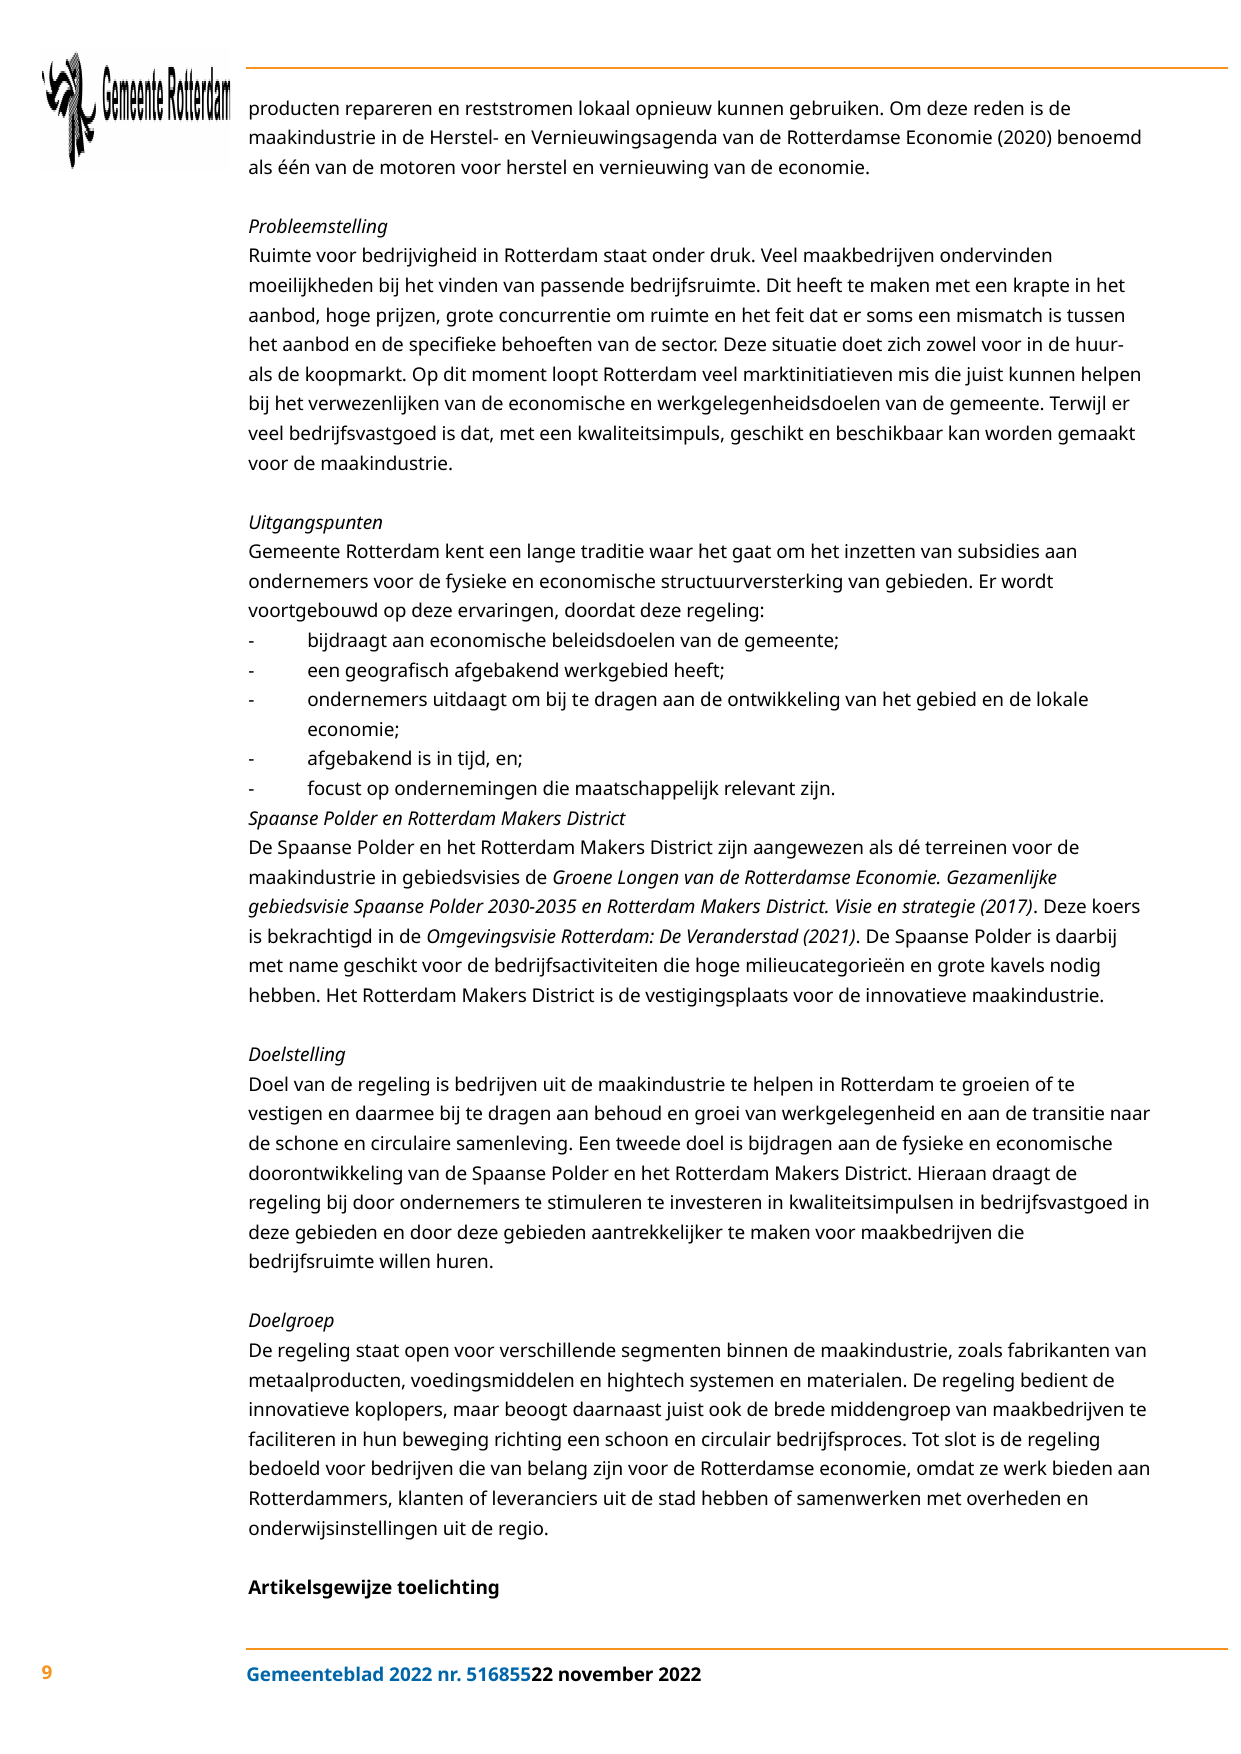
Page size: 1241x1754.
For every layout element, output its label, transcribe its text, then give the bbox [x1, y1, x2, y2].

text De Spaanse Polder en het Rotterdam Makers District zijn aangewezen als dé terreinen voor de maakindustrie in gebiedsvisies de Groene Longen van de Rotterdamse Economie. Gezamenlijke gebiedsvisie Spaanse Polder 2030-2035 en Rotterdam Makers District. Visie en strategie (2017). Deze koers is bekrachtigd in de Omgevingsvisie Rotterdam: De Veranderstad (2021). De Spaanse Polder is daarbij met name geschikt voor de bedrijfsactiviteiten die hoge milieucategorieën en grote kavels nodig hebben. Het Rotterdam Makers District is de vestigingsplaats voor de innovatieve maakindustrie. [248, 834, 1152, 1008]
text Doelstelling [248, 1041, 1152, 1067]
list afgebakend is in tijd, en; [248, 746, 1152, 771]
list een geografisch afgebakend werkgebied heeft; [248, 657, 1152, 683]
text Doel van de regeling is bedrijven uit de maakindustrie te helpen in Rotterdam te groeien of te vestigen en daarmee bij te dragen aan behoud en groei van werkgelegenheid en aan de transitie naar de schone en circulaire samenleving. Een tweede doel is bijdragen aan de fysieke en economische doorontwikkeling van de Spaanse Polder en het Rotterdam Makers District. Hieraan draagt de regeling bij door ondernemers te stimuleren te investeren in kwaliteitsimpulsen in bedrijfsvastgoed in deze gebieden en door deze gebieden aantrekkelijker te maken voor maakbedrijven die bedrijfsruimte willen huren. [248, 1071, 1152, 1274]
picture [41, 47, 231, 172]
text Probleemstelling [248, 213, 1152, 239]
list bijdraagt aan economische beleidsdoelen van de gemeente; [248, 627, 1152, 653]
list ondernemers uitdaagt om bij te dragen aan de ontwikkeling van het gebied en de lokale economie; [248, 686, 1152, 742]
list focust op ondernemingen die maatschappelijk relevant zijn. [248, 775, 1152, 801]
text Artikelsgewijze toelichting [248, 1574, 1152, 1600]
text producten repareren en reststromen lokaal opnieuw kunnen gebruiken. Om deze reden is de maakindustrie in de Herstel- en Vernieuwingsagenda van de Rotterdamse Economie (2020) benoemd als één van de motoren voor herstel en vernieuwing van de economie. [248, 95, 1152, 180]
text Doelgroep [248, 1308, 1152, 1333]
text Uitgangspunten [248, 509, 1152, 535]
text De regeling staat open voor verschillende segmenten binnen de maakindustrie, zoals fabrikanten van metaalproducten, voedingsmiddelen en hightech systemen en materialen. De regeling bedient de innovatieve koplopers, maar beoogt daarnaast juist ook de brede middengroep van maakbedrijven te faciliteren in hun beweging richting een schoon en circulair bedrijfsproces. Tot slot is de regeling bedoeld voor bedrijven die van belang zijn voor de Rotterdamse economie, omdat ze werk bieden aan Rotterdammers, klanten of leveranciers uit de stad hebben of samenwerken met overheden en onderwijsinstellingen uit de regio. [248, 1337, 1152, 1541]
text Gemeente Rotterdam kent een lange traditie waar het gaat om het inzetten van subsidies aan ondernemers voor de fysieke en economische structuurversterking van gebieden. Er wordt voortgebouwd op deze ervaringen, doordat deze regeling: [248, 538, 1152, 623]
text Spaanse Polder en Rotterdam Makers District [248, 805, 1152, 831]
text Ruimte voor bedrijvigheid in Rotterdam staat onder druk. Veel maakbedrijven ondervinden moeilijkheden bij het vinden van passende bedrijfsruimte. Dit heeft te maken met een krapte in het aanbod, hoge prijzen, grote concurrentie om ruimte en het feit dat er soms een mismatch is tussen het aanbod en de specifieke behoeften van de sector. Deze situatie doet zich zowel voor in de huur- als de koopmarkt. Op dit moment loopt Rotterdam veel marktinitiatieven mis die juist kunnen helpen bij het verwezenlijken van de economische en werkgelegenheidsdoelen van de gemeente. Terwijl er veel bedrijfsvastgoed is dat, met een kwaliteitsimpuls, geschikt en beschikbaar kan worden gemaakt voor de maakindustrie. [248, 243, 1152, 476]
